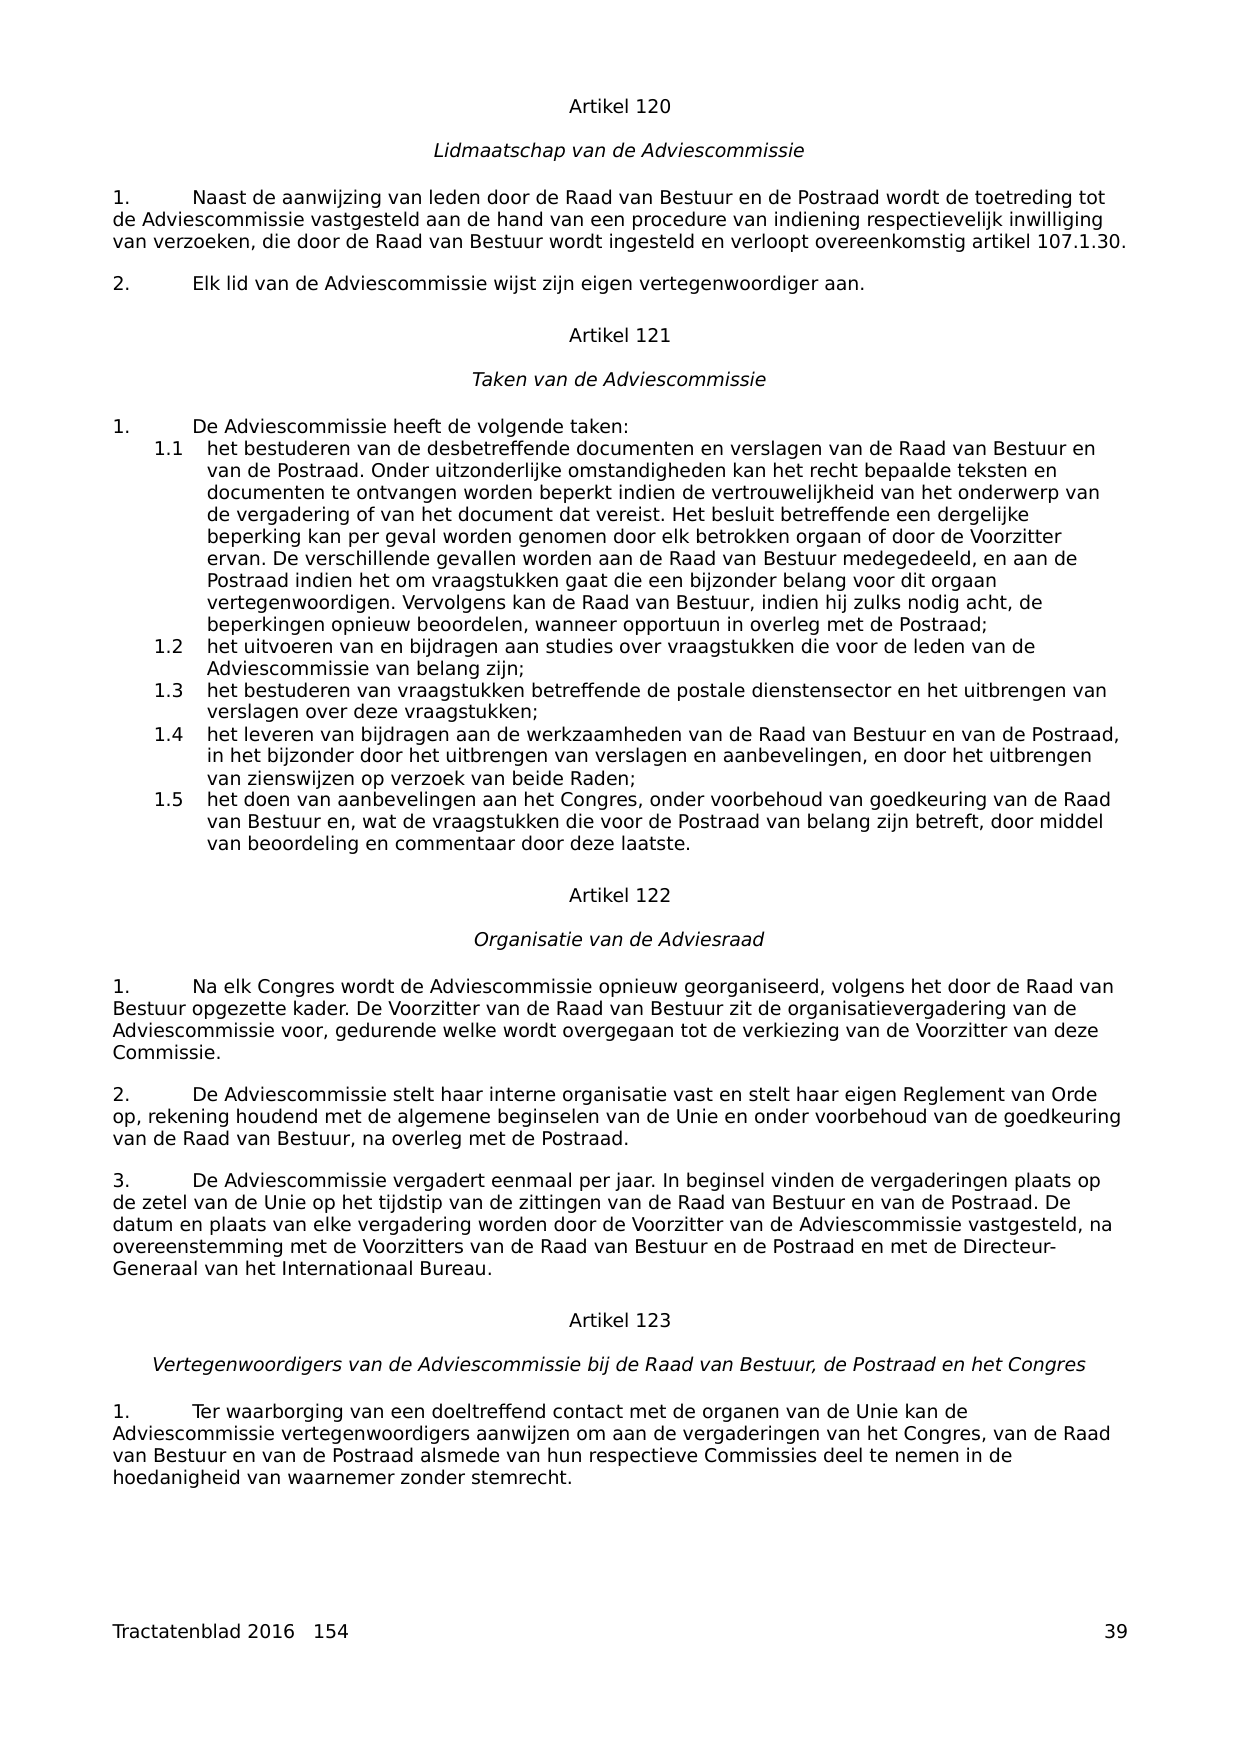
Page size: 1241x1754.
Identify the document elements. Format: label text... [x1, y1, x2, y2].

text 1.4 het leveren van bijdragen aan de werkzaamheden van de Raad van Bestuur en van de Postraad, in het bijzonder door het uitbrengen van verslagen en aanbevelingen, en door het uitbrengen van zienswijzen op verzoek van beide Raden; [153, 723, 1128, 789]
text 3. De Adviescommissie vergadert eenmaal per jaar. In beginsel vinden de vergaderingen plaats op de zetel van de Unie op het tijdstip van de zittingen van de Raad van Bestuur en van de Postraad. De datum en plaats van elke vergadering worden door de Voorzitter van de Adviescommissie vastgesteld, na overeenstemming met de Voorzitters van de Raad van Bestuur en de Postraad en met de Directeur-Generaal van het Internationaal Bureau. [112, 1170, 1128, 1280]
subtitle Artikel 120 Lidmaatschap van de Adviescommissie [112, 96, 1128, 162]
text 1.2 het uitvoeren van en bijdragen aan studies over vraagstukken die voor de leden van de Adviescommissie van belang zijn; [153, 636, 1128, 679]
subtitle Artikel 122 Organisatie van de Adviesraad [112, 885, 1128, 951]
text 2. Elk lid van de Adviescommissie wijst zijn eigen vertegenwoordiger aan. [112, 273, 1128, 295]
text 1.5 het doen van aanbevelingen aan het Congres, onder voorbehoud van goedkeuring van de Raad van Bestuur en, wat de vraagstukken die voor de Postraad van belang zijn betreft, door middel van beoordeling en commentaar door deze laatste. [153, 789, 1128, 855]
text 1. Ter waarborging van een doeltreffend contact met de organen van de Unie kan de Adviescommissie vertegenwoordigers aanwijzen om aan de vergaderingen van het Congres, van de Raad van Bestuur en van de Postraad alsmede van hun respectieve Commissies deel te nemen in de hoedanigheid van waarnemer zonder stemrecht. [112, 1401, 1128, 1489]
text 1.1 het bestuderen van de desbetreffende documenten en verslagen van de Raad van Bestuur en van de Postraad. Onder uitzonderlijke omstandigheden kan het recht bepaalde teksten en documenten te ontvangen worden beperkt indien de vertrouwelijkheid van het onderwerp van de vergadering of van het document dat vereist. Het besluit betreffende een dergelijke beperking kan per geval worden genomen door elk betrokken orgaan of door de Voorzitter ervan. De verschillende gevallen worden aan de Raad van Bestuur medegedeeld, en aan de Postraad indien het om vraagstukken gaat die een bijzonder belang voor dit orgaan vertegenwoordigen. Vervolgens kan de Raad van Bestuur, indien hij zulks nodig acht, de beperkingen opnieuw beoordelen, wanneer opportuun in overleg met de Postraad; [153, 438, 1128, 636]
text 2. De Adviescommissie stelt haar interne organisatie vast en stelt haar eigen Reglement van Orde op, rekening houdend met de algemene beginselen van de Unie en onder voorbehoud van de goedkeuring van de Raad van Bestuur, na overleg met de Postraad. [112, 1084, 1128, 1150]
subtitle Artikel 123 Vertegenwoordigers van de Adviescommissie bij de Raad van Bestuur, de Postraad en het Congres [112, 1310, 1128, 1376]
text 1.3 het bestuderen van vraagstukken betreffende de postale dienstensector en het uitbrengen van verslagen over deze vraagstukken; [153, 679, 1128, 723]
text 1. Naast de aanwijzing van leden door de Raad van Bestuur en de Postraad wordt de toetreding tot de Adviescommissie vastgesteld aan de hand van een procedure van indiening respectievelijk inwilliging van verzoeken, die door de Raad van Bestuur wordt ingesteld en verloopt overeenkomstig artikel 107.1.30. [112, 187, 1128, 253]
text 1. Na elk Congres wordt de Adviescommissie opnieuw georganiseerd, volgens het door de Raad van Bestuur opgezette kader. De Voorzitter van de Raad van Bestuur zit de organisatievergadering van de Adviescommissie voor, gedurende welke wordt overgegaan tot de verkiezing van de Voorzitter van deze Commissie. [112, 976, 1128, 1064]
text 1. De Adviescommissie heeft de volgende taken: [112, 416, 1128, 438]
subtitle Artikel 121 Taken van de Adviescommissie [112, 325, 1128, 391]
